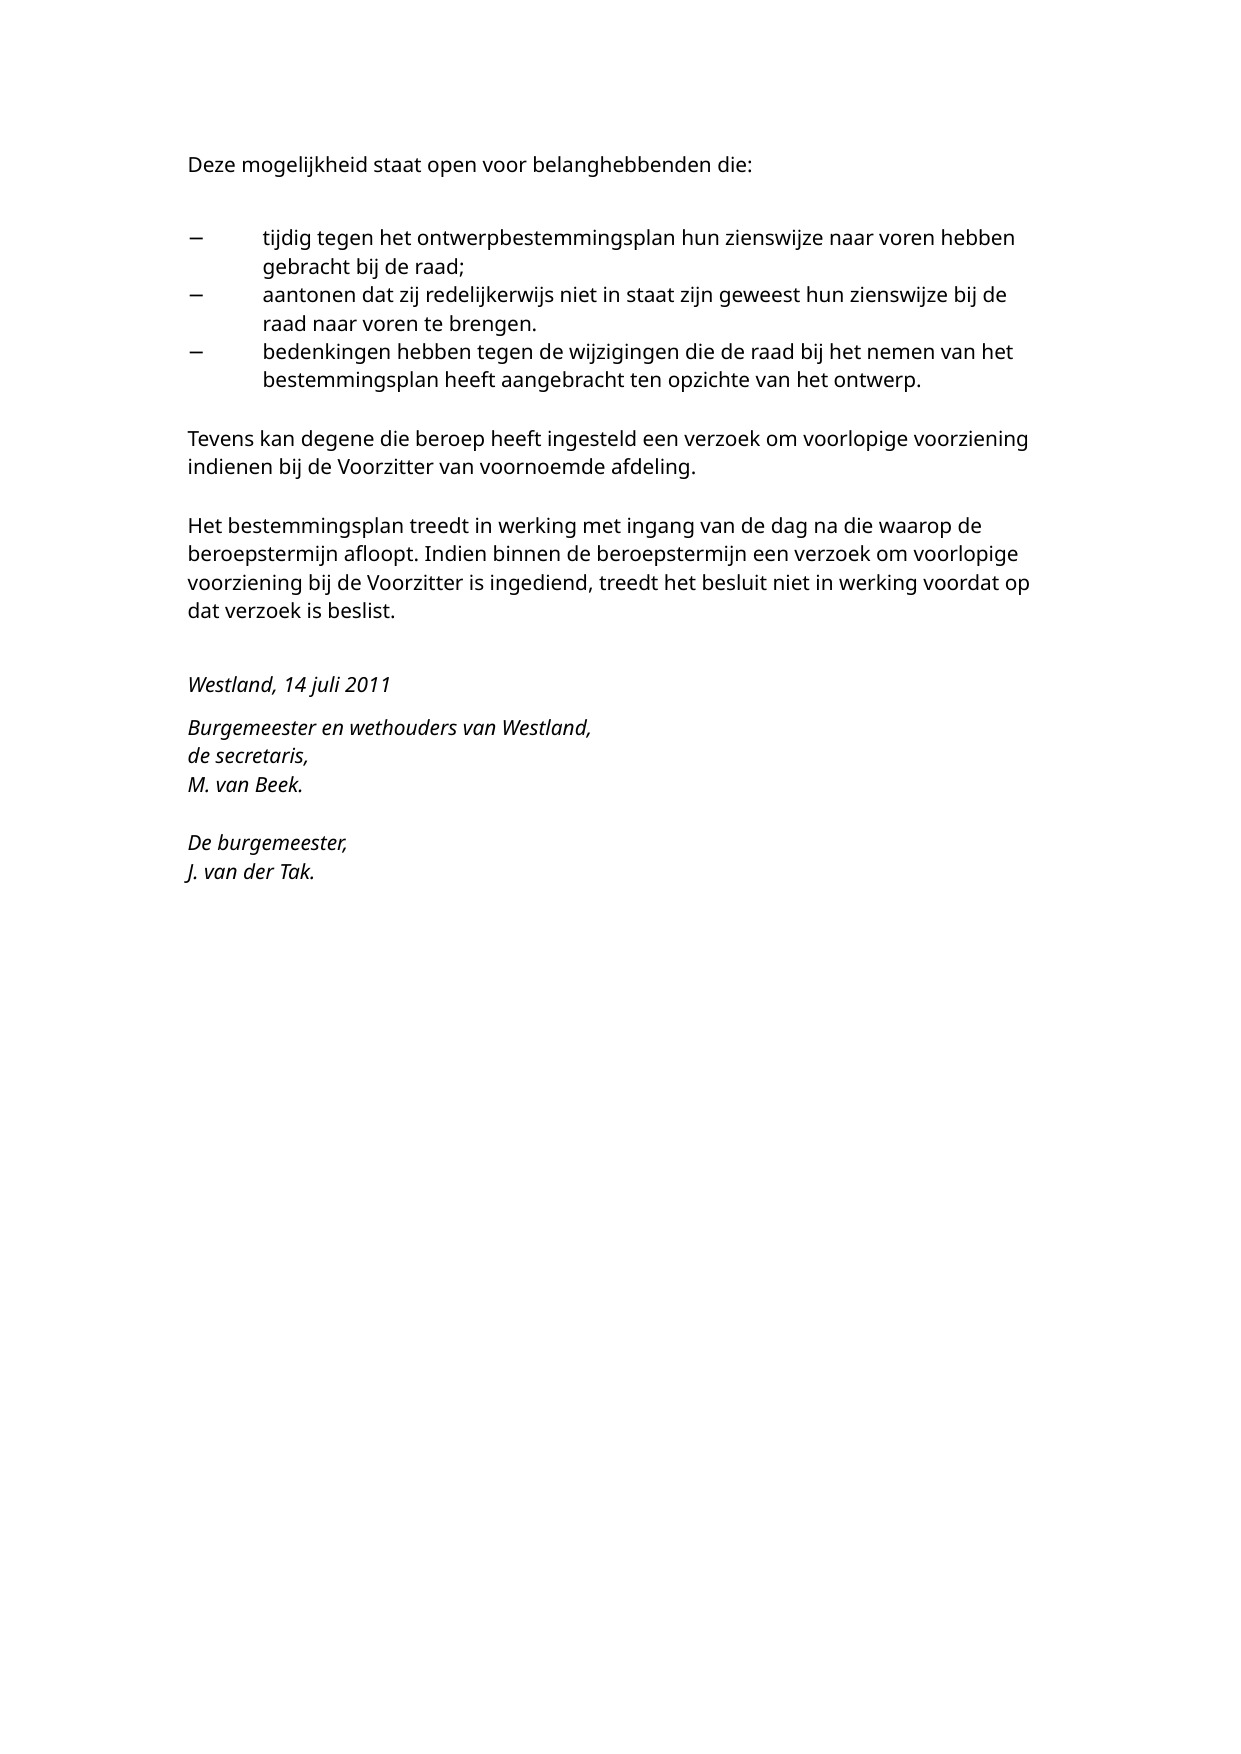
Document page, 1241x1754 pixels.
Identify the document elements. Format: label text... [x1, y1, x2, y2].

text Burgemeester en wethouders van Westland, [187, 713, 1053, 742]
text Tevens kan degene die beroep heeft ingesteld een verzoek om voorlopige voorziening indienen bij de Voorzitter van voornoemde afdeling. [187, 424, 1053, 481]
text M. van Beek. [187, 770, 1053, 798]
text de secretaris, [187, 742, 1053, 770]
list tijdig tegen het ontwerpbestemmingsplan hun zienswijze naar voren hebben gebracht bij de raad; [187, 223, 1053, 280]
list bedenkingen hebben tegen de wijzigingen die de raad bij het nemen van het bestemmingsplan heeft aangebracht ten opzichte van het ontwerp. [187, 337, 1053, 394]
list aantonen dat zij redelijkerwijs niet in staat zijn geweest hun zienswijze bij de raad naar voren te brengen. [187, 280, 1053, 337]
text Het bestemmingsplan treedt in werking met ingang van de dag na die waarop de beroepstermijn afloopt. Indien binnen de beroepstermijn een verzoek om voorlopige voorziening bij de Voorzitter is ingediend, treedt het besluit niet in werking voordat op dat verzoek is beslist. [187, 511, 1053, 625]
text J. van der Tak. [187, 857, 1053, 885]
text De burgemeester, [187, 828, 1053, 857]
text Westland, 14 juli 2011 [187, 670, 1053, 698]
text Deze mogelijkheid staat open voor belanghebbenden die: [187, 150, 1053, 178]
